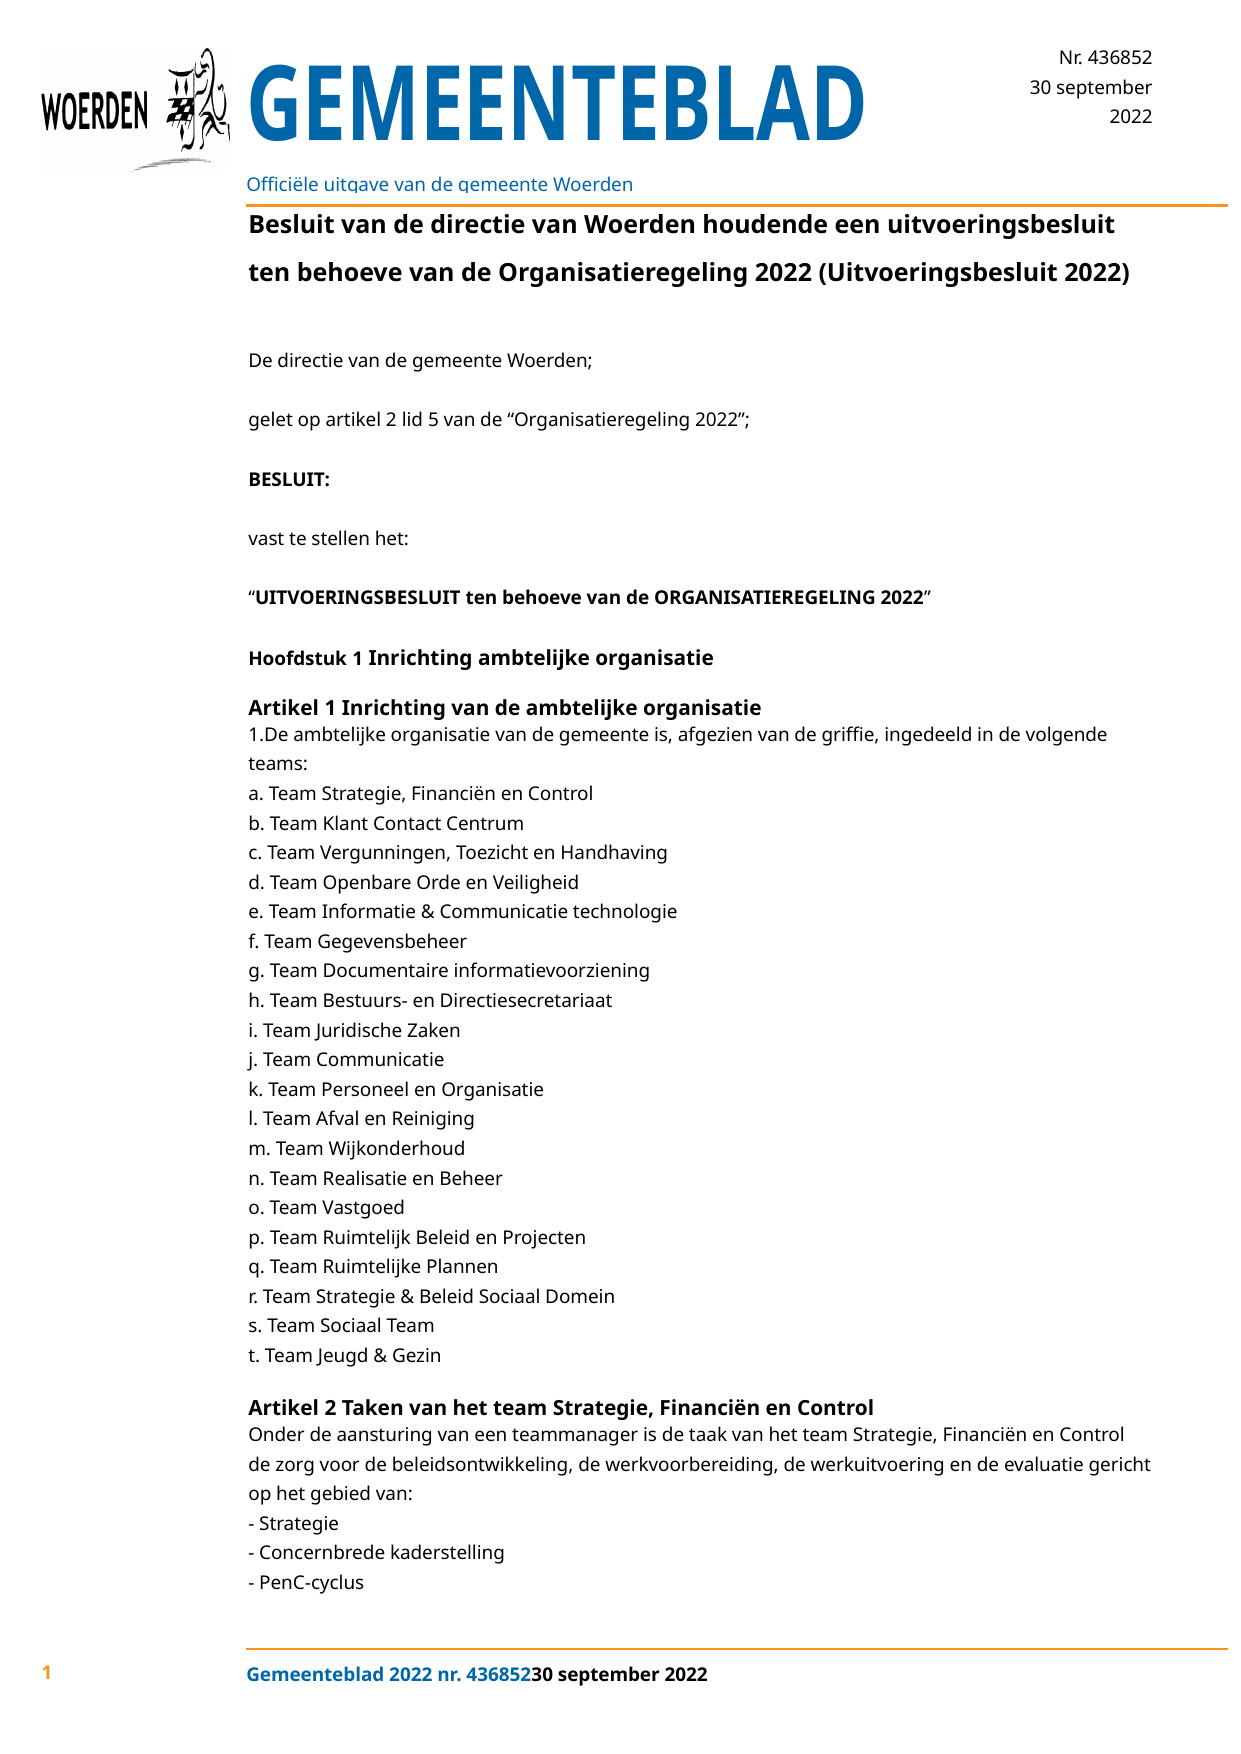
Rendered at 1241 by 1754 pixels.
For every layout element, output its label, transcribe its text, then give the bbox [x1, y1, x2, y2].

text gelet op artikel 2 lid 5 van de “Organisatieregeling 2022”; [248, 407, 1152, 432]
text d. Team Openbare Orde en Veiligheid [248, 869, 1152, 895]
text Artikel 2 Taken van het team Strategie, Financiën en Control [248, 1393, 1152, 1421]
text s. Team Sociaal Team [248, 1313, 1152, 1338]
text b. Team Klant Contact Centrum [248, 810, 1152, 836]
text j. Team Communicatie [248, 1046, 1152, 1072]
picture [41, 47, 231, 172]
text k. Team Personeel en Organisatie [248, 1076, 1152, 1102]
text Artikel 1 Inrichting van de ambtelijke organisatie [248, 693, 1152, 721]
text c. Team Vergunningen, Toezicht en Handhaving [248, 839, 1152, 865]
text n. Team Realisatie en Beheer [248, 1165, 1152, 1191]
text 1.De ambtelijke organisatie van de gemeente is, afgezien van de griffie, ingedeeld in de volgende teams: [248, 721, 1152, 776]
text BESLUIT: [248, 466, 1152, 492]
text f. Team Gegevensbeheer [248, 928, 1152, 954]
text vast te stellen het: [248, 525, 1152, 551]
text o. Team Vastgoed [248, 1194, 1152, 1220]
text “UITVOERINGSBESLUIT ten behoeve van de ORGANISATIEREGELING 2022” [248, 584, 1152, 610]
text g. Team Documentaire informatievoorziening [248, 958, 1152, 983]
text - Strategie [248, 1510, 1152, 1536]
text e. Team Informatie & Communicatie technologie [248, 898, 1152, 924]
text a. Team Strategie, Financiën en Control [248, 780, 1152, 806]
text h. Team Bestuurs- en Directiesecretariaat [248, 987, 1152, 1013]
text Onder de aansturing van een teammanager is de taak van het team Strategie, Financiën en Control de zorg voor de beleidsontwikkeling, de werkvoorbereiding, de werkuitvoering en de evaluatie gericht op het gebied van: [248, 1421, 1152, 1506]
text Hoofdstuk 1 Inrichting ambtelijke organisatie [248, 643, 1152, 672]
text i. Team Juridische Zaken [248, 1017, 1152, 1043]
text q. Team Ruimtelijke Plannen [248, 1253, 1152, 1279]
text p. Team Ruimtelijk Beleid en Projecten [248, 1224, 1152, 1250]
text l. Team Afval en Reiniging [248, 1106, 1152, 1131]
text t. Team Jeugd & Gezin [248, 1342, 1152, 1368]
text Besluit van de directie van Woerden houdende een uitvoeringsbesluit ten behoeve van de Organisatieregeling 2022 (Uitvoeringsbesluit 2022) [248, 207, 1152, 288]
text m. Team Wijkonderhoud [248, 1135, 1152, 1161]
text De directie van de gemeente Woerden; [248, 347, 1152, 373]
text r. Team Strategie & Beleid Sociaal Domein [248, 1283, 1152, 1309]
text - PenC-cyclus [248, 1569, 1152, 1595]
text - Concernbrede kaderstelling [248, 1539, 1152, 1565]
